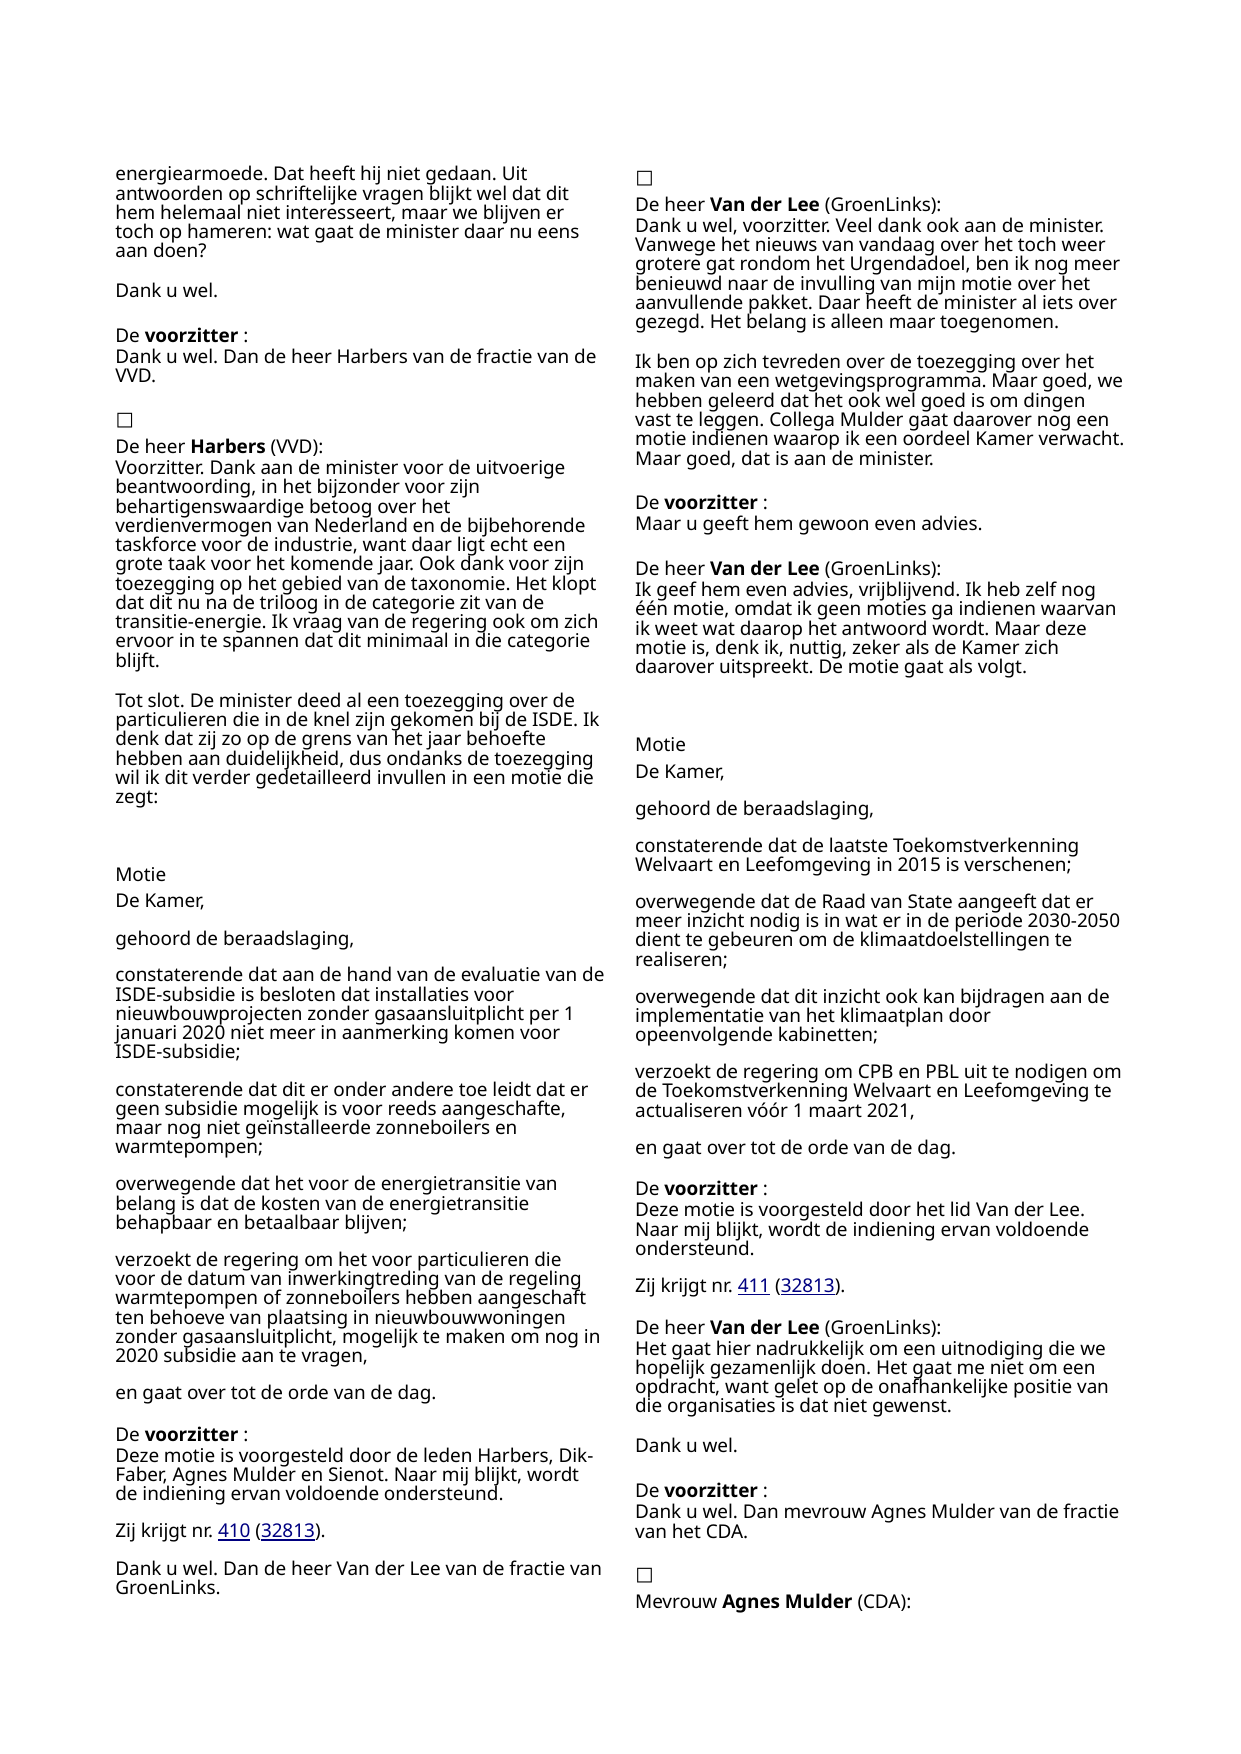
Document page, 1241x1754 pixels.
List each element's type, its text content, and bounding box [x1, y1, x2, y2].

text gehoord de beraadslaging, [635, 799, 1125, 819]
text overwegende dat dit inzicht ook kan bijdragen aan de implementatie van het klimaatplan door opeenvolgende kabinetten; [635, 988, 1125, 1045]
text Zij krijgt nr. 411 (32813). [635, 1277, 1125, 1296]
text Deze motie is voorgesteld door de leden Harbers, Dik-Faber, Agnes Mulder en Sienot. Naar mij blijkt, wordt de indiening ervan voldoende ondersteund. [115, 1447, 605, 1505]
text constaterende dat dit er onder andere toe leidt dat er geen subsidie mogelijk is voor reeds aangeschafte, maar nog niet geïnstalleerde zonneboilers en warmtepompen; [115, 1081, 605, 1158]
text constaterende dat aan de hand van de evaluatie van de ISDE-subsidie is besloten dat installaties voor nieuwbouwprojecten zonder gasaansluitplicht per 1 januari 2020 niet meer in aanmerking komen voor ISDE-subsidie; [115, 966, 605, 1063]
text verzoekt de regering om CPB en PBL uit te nodigen om de Toekomstverkenning Welvaart en Leefomgeving te actualiseren vóór 1 maart 2021, [635, 1063, 1125, 1121]
text De voorzitter : [115, 322, 605, 348]
text De Kamer, [115, 892, 605, 912]
text en gaat over tot de orde van de dag. [635, 1139, 1125, 1158]
text ⬜ [635, 165, 1125, 191]
text Dank u wel, voorzitter. Veel dank ook aan de minister. Vanwege het nieuws van vandaag over het toch weer grotere gat rondom het Urgendadoel, ben ik nog meer benieuwd naar de invulling van mijn motie over het aanvullende pakket. Daar heeft de minister al iets over gezegd. Het belang is alleen maar toegenomen. [635, 217, 1125, 332]
text Motie [635, 731, 1125, 757]
text Motie [115, 861, 605, 887]
text Maar u geeft hem gewoon even advies. [635, 515, 1125, 534]
text ⬜ [115, 408, 605, 433]
text De heer Van der Lee (GroenLinks): [635, 191, 1125, 217]
text De Kamer, [635, 763, 1125, 782]
text De voorzitter : [635, 489, 1125, 515]
text constaterende dat de laatste Toekomstverkenning Welvaart en Leefomgeving in 2015 is verschenen; [635, 837, 1125, 875]
text overwegende dat de Raad van State aangeeft dat er meer inzicht nodig is in wat er in de periode 2030-2050 dient te gebeuren om de klimaatdoelstellingen te realiseren; [635, 893, 1125, 970]
text en gaat over tot de orde van de dag. [115, 1384, 605, 1403]
text energiearmoede. Dat heeft hij niet gedaan. Uit antwoorden op schriftelijke vragen blijkt wel dat dit hem helemaal niet interesseert, maar we blijven er toch op hameren: wat gaat de minister daar nu eens aan doen? [115, 165, 605, 262]
text Voorzitter. Dank aan de minister voor de uitvoerige beantwoording, in het bijzonder voor zijn behartigenswaardige betoog over het verdienvermogen van Nederland en de bijbehorende taskforce voor de industrie, want daar ligt echt een grote taak voor het komende jaar. Ook dank voor zijn toezegging op het gebied van de taxonomie. Het klopt dat dit nu na de triloog in de categorie zit van de transitie-energie. Ik vraag van de regering ook om zich ervoor in te spannen dat dit minimaal in die categorie blijft. [115, 459, 605, 671]
text Zij krijgt nr. 410 (32813). [115, 1522, 605, 1542]
text overwegende dat het voor de energietransitie van belang is dat de kosten van de energietransitie behapbaar en betaalbaar blijven; [115, 1175, 605, 1233]
text Dank u wel. Dan mevrouw Agnes Mulder van de fractie van het CDA. [635, 1503, 1125, 1542]
text Het gaat hier nadrukkelijk om een uitnodiging die we hopelijk gezamenlijk doen. Het gaat me niet om een opdracht, want gelet op de onafhankelijke positie van die organisaties is dat niet gewenst. [635, 1340, 1125, 1417]
text ⬜ [635, 1563, 1125, 1588]
text Tot slot. De minister deed al een toezegging over de particulieren die in de knel zijn gekomen bij de ISDE. Ik denk dat zij zo op de grens van het jaar behoefte hebben aan duidelijkheid, dus ondanks de toezegging wil ik dit verder gedetailleerd invullen in een motie die zegt: [115, 692, 605, 807]
text De voorzitter : [635, 1176, 1125, 1201]
text gehoord de beraadslaging, [115, 929, 605, 949]
text Ik ben op zich tevreden over de toezegging over het maken van een wetgevingsprogramma. Maar goed, we hebben geleerd dat het ook wel goed is om dingen vast te leggen. Collega Mulder gaat daarover nog een motie indienen waarop ik een oordeel Kamer verwacht. Maar goed, dat is aan de minister. [635, 353, 1125, 469]
text Deze motie is voorgesteld door het lid Van der Lee. Naar mij blijkt, wordt de indiening ervan voldoende ondersteund. [635, 1201, 1125, 1259]
text Ik geef hem even advies, vrijblijvend. Ik heb zelf nog één motie, omdat ik geen moties ga indienen waarvan ik weet wat daarop het antwoord wordt. Maar deze motie is, denk ik, nuttig, zeker als de Kamer zich daarover uitspreekt. De motie gaat als volgt. [635, 581, 1125, 677]
text Dank u wel. Dan de heer Harbers van de fractie van de VVD. [115, 348, 605, 387]
text De voorzitter : [635, 1478, 1125, 1503]
text Dank u wel. Dan de heer Van der Lee van de fractie van GroenLinks. [115, 1559, 605, 1598]
text Mevrouw Agnes Mulder (CDA): [635, 1588, 1125, 1614]
text Dank u wel. [115, 282, 605, 302]
text De heer Van der Lee (GroenLinks): [635, 555, 1125, 581]
text De heer Harbers (VVD): [115, 433, 605, 459]
text De voorzitter : [115, 1421, 605, 1447]
text De heer Van der Lee (GroenLinks): [635, 1314, 1125, 1340]
text Dank u wel. [635, 1437, 1125, 1457]
text verzoekt de regering om het voor particulieren die voor de datum van inwerkingtreding van de regeling warmtepompen of zonneboilers hebben aangeschaft ten behoeve van plaatsing in nieuwbouwwoningen zonder gasaansluitplicht, mogelijk te maken om nog in 2020 subsidie aan te vragen, [115, 1251, 605, 1366]
